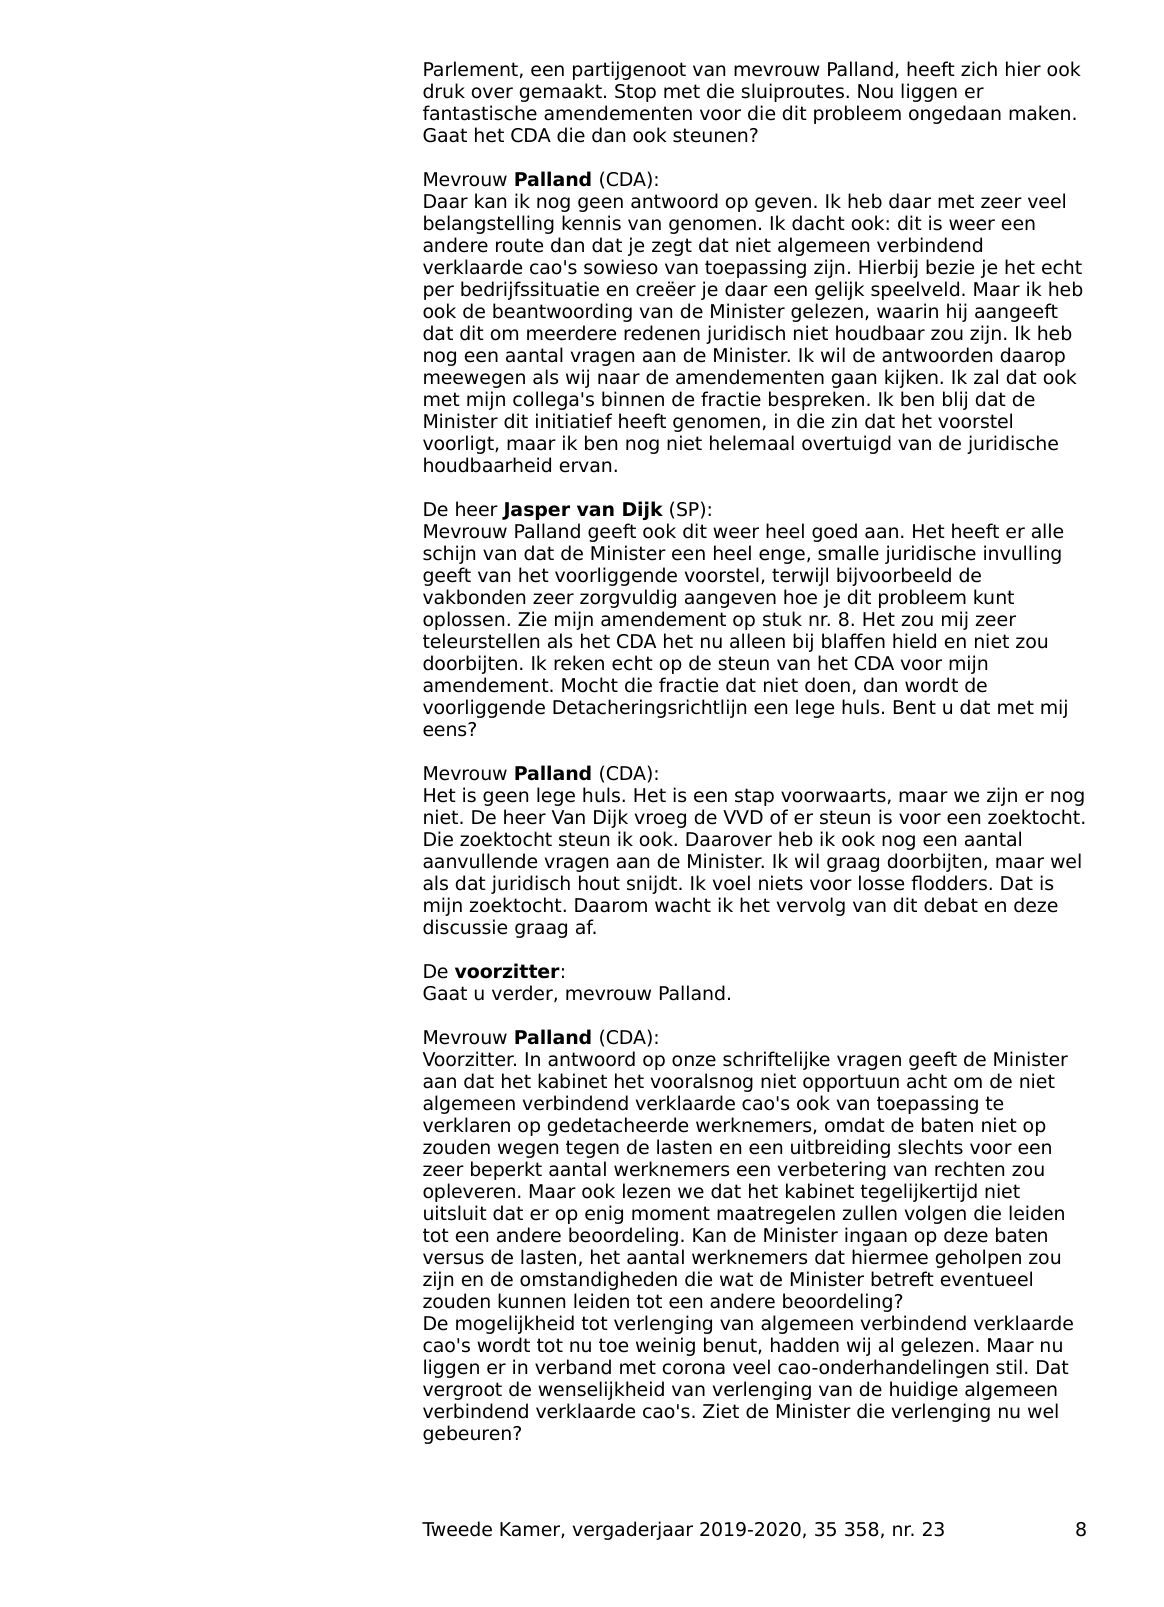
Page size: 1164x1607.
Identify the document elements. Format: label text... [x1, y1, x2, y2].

text Mevrouw Palland (CDA): [422, 763, 1087, 785]
text Daar kan ik nog geen antwoord op geven. Ik heb daar met zeer veel belangstelling kennis van genomen. Ik dacht ook: dit is weer een andere route dan dat je zegt dat niet algemeen verbindend verklaarde cao's sowieso van toepassing zijn. Hierbij bezie je het echt per bedrijfssituatie en creëer je daar een gelijk speelveld. Maar ik heb ook de beantwoording van de Minister gelezen, waarin hij aangeeft dat dit om meerdere redenen juridisch niet houdbaar zou zijn. Ik heb nog een aantal vragen aan de Minister. Ik wil de antwoorden daarop meewegen als wij naar de amendementen gaan kijken. Ik zal dat ook met mijn collega's binnen de fractie bespreken. Ik ben blij dat de Minister dit initiatief heeft genomen, in die zin dat het voorstel voorligt, maar ik ben nog niet helemaal overtuigd van de juridische houdbaarheid ervan. [422, 191, 1087, 477]
text De heer Jasper van Dijk (SP): [422, 499, 1087, 521]
text De mogelijkheid tot verlenging van algemeen verbindend verklaarde cao's wordt tot nu toe weinig benut, hadden wij al gelezen. Maar nu liggen er in verband met corona veel cao-onderhandelingen stil. Dat vergroot de wenselijkheid van verlenging van de huidige algemeen verbindend verklaarde cao's. Ziet de Minister die verlenging nu wel gebeuren? [422, 1313, 1087, 1445]
text Gaat u verder, mevrouw Palland. [422, 983, 1087, 1005]
text De voorzitter: [422, 961, 1087, 983]
text Het is geen lege huls. Het is een stap voorwaarts, maar we zijn er nog niet. De heer Van Dijk vroeg de VVD of er steun is voor een zoektocht. Die zoektocht steun ik ook. Daarover heb ik ook nog een aantal aanvullende vragen aan de Minister. Ik wil graag doorbijten, maar wel als dat juridisch hout snijdt. Ik voel niets voor losse flodders. Dat is mijn zoektocht. Daarom wacht ik het vervolg van dit debat en deze discussie graag af. [422, 785, 1087, 939]
text Voorzitter. In antwoord op onze schriftelijke vragen geeft de Minister aan dat het kabinet het vooralsnog niet opportuun acht om de niet algemeen verbindend verklaarde cao's ook van toepassing te verklaren op gedetacheerde werknemers, omdat de baten niet op zouden wegen tegen de lasten en een uitbreiding slechts voor een zeer beperkt aantal werknemers een verbetering van rechten zou opleveren. Maar ook lezen we dat het kabinet tegelijkertijd niet uitsluit dat er op enig moment maatregelen zullen volgen die leiden tot een andere beoordeling. Kan de Minister ingaan op deze baten versus de lasten, het aantal werknemers dat hiermee geholpen zou zijn en de omstandigheden die wat de Minister betreft eventueel zouden kunnen leiden tot een andere beoordeling? [422, 1049, 1087, 1313]
text Parlement, een partijgenoot van mevrouw Palland, heeft zich hier ook druk over gemaakt. Stop met die sluiproutes. Nou liggen er fantastische amendementen voor die dit probleem ongedaan maken. Gaat het CDA die dan ook steunen? [422, 59, 1087, 147]
text Mevrouw Palland (CDA): [422, 1027, 1087, 1049]
text Mevrouw Palland geeft ook dit weer heel goed aan. Het heeft er alle schijn van dat de Minister een heel enge, smalle juridische invulling geeft van het voorliggende voorstel, terwijl bijvoorbeeld de vakbonden zeer zorgvuldig aangeven hoe je dit probleem kunt oplossen. Zie mijn amendement op stuk nr. 8. Het zou mij zeer teleurstellen als het CDA het nu alleen bij blaffen hield en niet zou doorbijten. Ik reken echt op de steun van het CDA voor mijn amendement. Mocht die fractie dat niet doen, dan wordt de voorliggende Detacheringsrichtlijn een lege huls. Bent u dat met mij eens? [422, 521, 1087, 741]
text Mevrouw Palland (CDA): [422, 169, 1087, 191]
